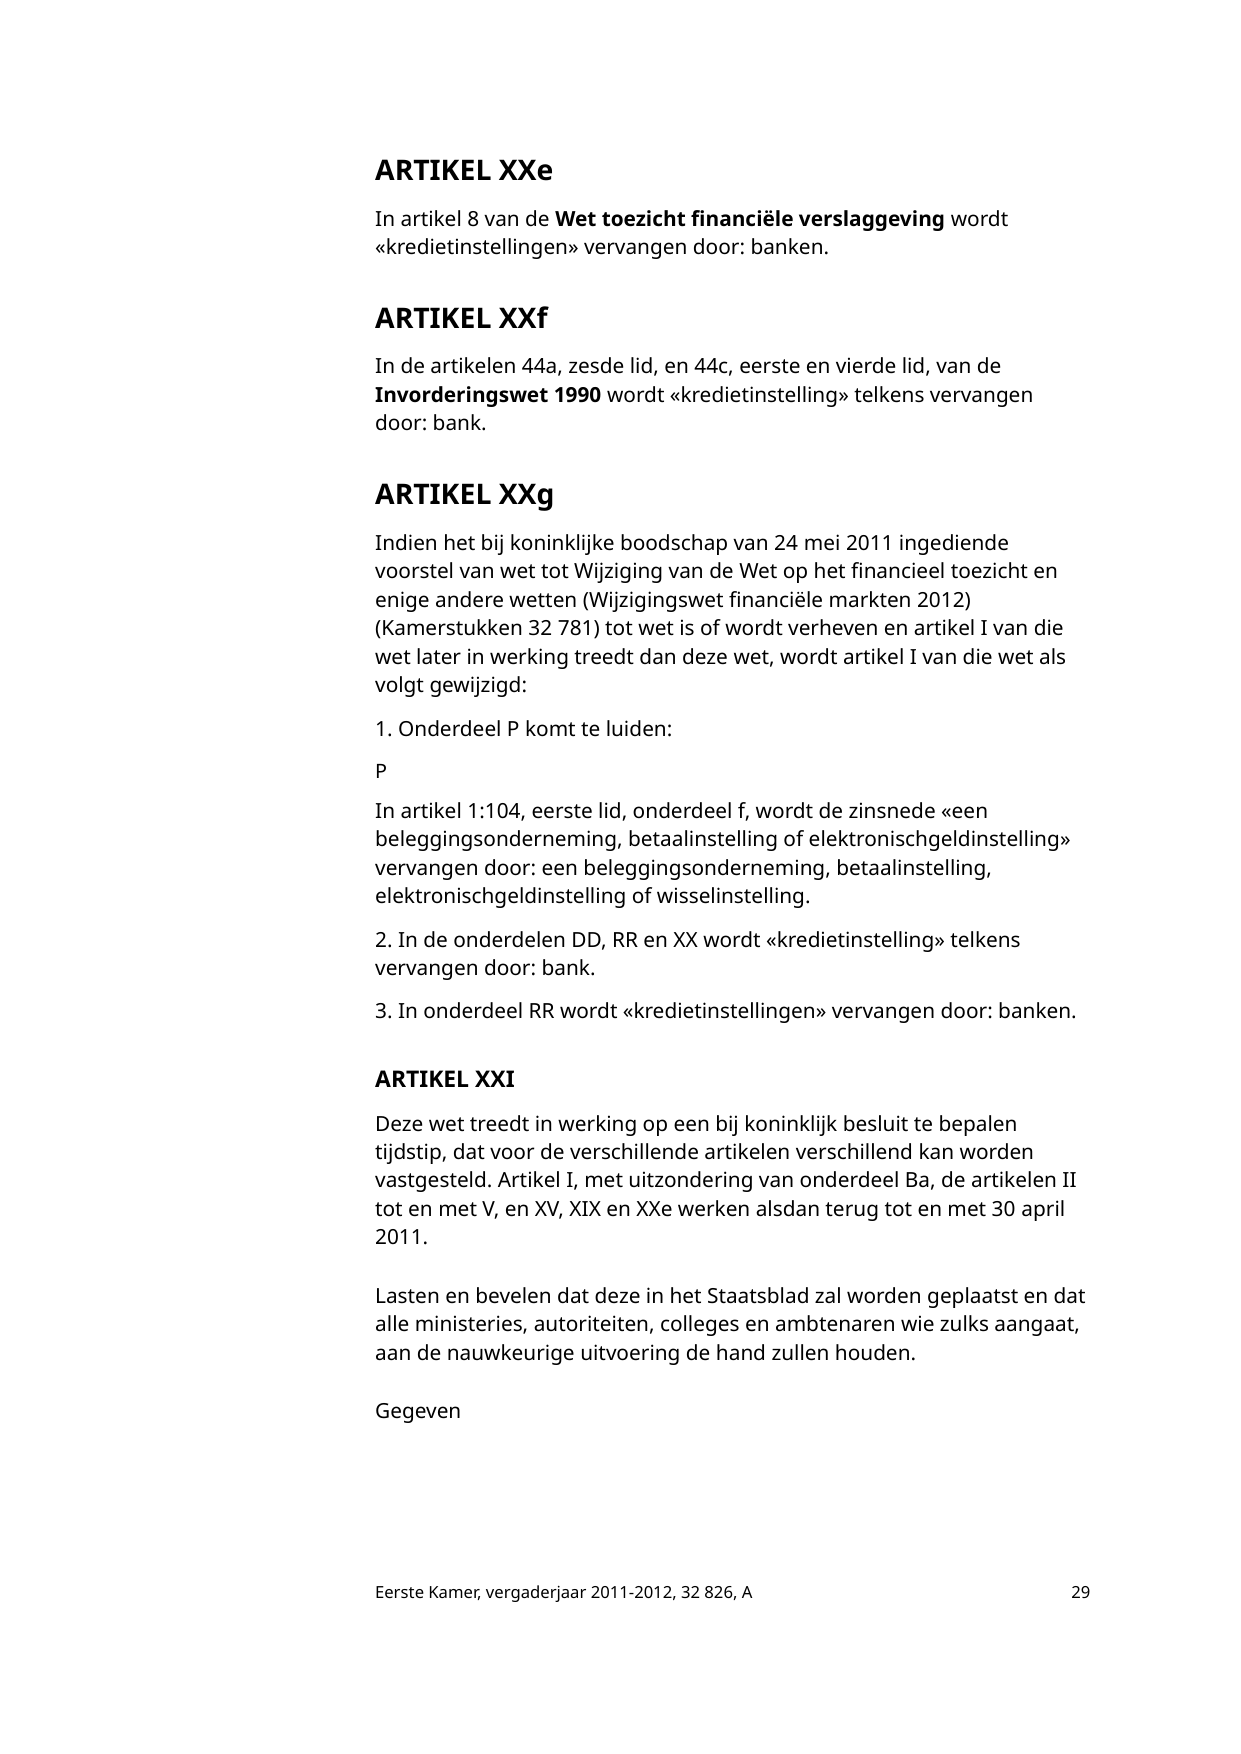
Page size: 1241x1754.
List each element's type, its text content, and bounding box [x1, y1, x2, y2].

text In artikel 8 van de Wet toezicht financiële verslaggeving wordt «kredietinstellingen» vervangen door: banken. [375, 204, 1090, 261]
subtitle ARTIKEL XXe [375, 150, 1090, 189]
text P [375, 757, 1090, 784]
subtitle ARTIKEL XXg [375, 474, 1090, 513]
text 3. In onderdeel RR wordt «kredietinstellingen» vervangen door: banken. [375, 997, 1090, 1025]
text In artikel 1:104, eerste lid, onderdeel f, wordt de zinsnede «een beleggingsonderneming, betaalinstelling of elektronischgeldinstelling» vervangen door: een beleggingsonderneming, betaalinstelling, elektronischgeldinstelling of wisselinstelling. [375, 796, 1090, 910]
text In de artikelen 44a, zesde lid, en 44c, eerste en vierde lid, van de Invorderingswet 1990 wordt «kredietinstelling» telkens vervangen door: bank. [375, 352, 1090, 437]
subtitle ARTIKEL XXf [375, 298, 1090, 337]
text 1. Onderdeel P komt te luiden: [375, 714, 1090, 742]
text Indien het bij koninklijke boodschap van 24 mei 2011 ingediende voorstel van wet tot Wijziging van de Wet op het financieel toezicht en enige andere wetten (Wijzigingswet financiële markten 2012) (Kamerstukken 32 781) tot wet is of wordt verheven en artikel I van die wet later in werking treedt dan deze wet, wordt artikel I van die wet als volgt gewijzigd: [375, 528, 1090, 699]
text Lasten en bevelen dat deze in het Staatsblad zal worden geplaatst en dat alle ministeries, autoriteiten, colleges en ambtenaren wie zulks aangaat, aan de nauwkeurige uitvoering de hand zullen houden. [375, 1281, 1090, 1366]
text Deze wet treedt in werking op een bij koninklijk besluit te bepalen tijdstip, dat voor de verschillende artikelen verschillend kan worden vastgesteld. Artikel I, met uitzondering van onderdeel Ba, de artikelen II tot en met V, en XV, XIX en XXe werken alsdan terug tot en met 30 april 2011. [375, 1109, 1090, 1251]
subtitle ARTIKEL XXI [375, 1062, 1090, 1094]
text 2. In de onderdelen DD, RR en XX wordt «kredietinstelling» telkens vervangen door: bank. [375, 925, 1090, 982]
text Gegeven [375, 1396, 1090, 1425]
